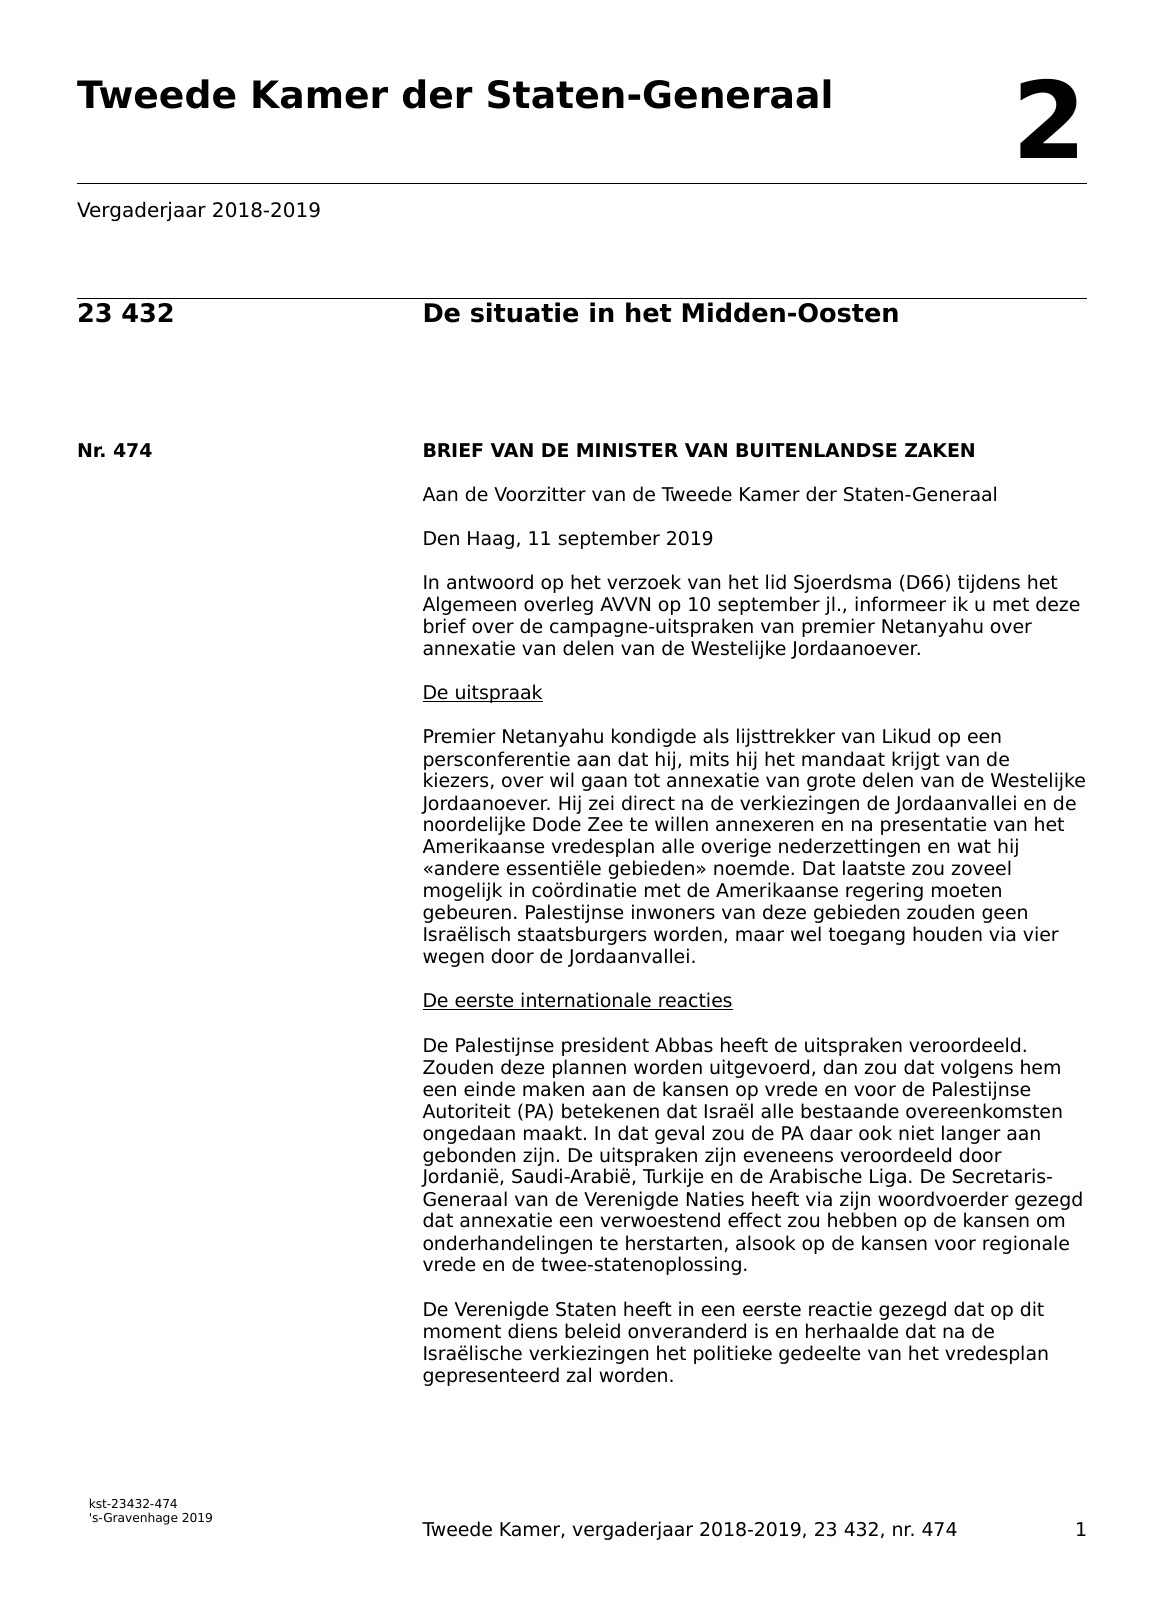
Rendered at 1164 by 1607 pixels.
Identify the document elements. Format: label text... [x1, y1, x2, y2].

table_cell Vergaderjaar 2018-2019 [77, 184, 1087, 298]
text Aan de Voorzitter van de Tweede Kamer der Staten-Generaal [422, 484, 1087, 506]
text De Palestijnse president Abbas heeft de uitspraken veroordeeld. Zouden deze plannen worden uitgevoerd, dan zou dat volgens hem een einde maken aan de kansen op vrede en voor de Palestijnse Autoriteit (PA) betekenen dat Israël alle bestaande overeenkomsten ongedaan maakt. In dat geval zou de PA daar ook niet langer aan gebonden zijn. De uitspraken zijn eveneens veroordeeld door Jordanië, Saudi-Arabië, Turkije en de Arabische Liga. De Secretaris-Generaal van de Verenigde Naties heeft via zijn woordvoerder gezegd dat annexatie een verwoestend effect zou hebben op de kansen om onderhandelingen te herstarten, alsook op de kansen voor regionale vrede en de twee-statenoplossing. [422, 1034, 1087, 1276]
text In antwoord op het verzoek van het lid Sjoerdsma (D66) tijdens het Algemeen overleg AVVN op 10 september jl., informeer ik u met deze brief over de campagne-uitspraken van premier Netanyahu over annexatie van delen van de Westelijke Jordaanoever. [422, 572, 1087, 660]
text 's-Gravenhage 2019 [88, 1511, 323, 1525]
text Den Haag, 11 september 2019 [422, 528, 1087, 550]
subtitle 23 432 De situatie in het Midden-Oosten [77, 299, 1087, 329]
text Premier Netanyahu kondigde als lijsttrekker van Likud op een persconferentie aan dat hij, mits hij het mandaat krijgt van de kiezers, over wil gaan tot annexatie van grote delen van de Westelijke Jordaanoever. Hij zei direct na de verkiezingen de Jordaanvallei en de noordelijke Dode Zee te willen annexeren en na presentatie van het Amerikaanse vredesplan alle overige nederzettingen en wat hij «andere essentiële gebieden» noemde. Dat laatste zou zoveel mogelijk in coördinatie met de Amerikaanse regering moeten gebeuren. Palestijnse inwoners van deze gebieden zouden geen Israëlisch staatsburgers worden, maar wel toegang houden via vier wegen door de Jordaanvallei. [422, 726, 1087, 968]
subtitle De uitspraak [422, 682, 1087, 704]
table_header Tweede Kamer der Staten-Generaal [77, 59, 886, 183]
subtitle De eerste internationale reacties [422, 990, 1087, 1012]
text De Verenigde Staten heeft in een eerste reactie gezegd dat op dit moment diens beleid onveranderd is en herhaalde dat na de Israëlische verkiezingen het politieke gedeelte van het vredesplan gepresenteerd zal worden. [422, 1298, 1087, 1386]
subtitle Nr. 474 BRIEF VAN DE MINISTER VAN BUITENLANDSE ZAKEN [77, 440, 1087, 462]
text kst-23432-474 [88, 1497, 323, 1511]
table_header 2 [886, 59, 1087, 183]
